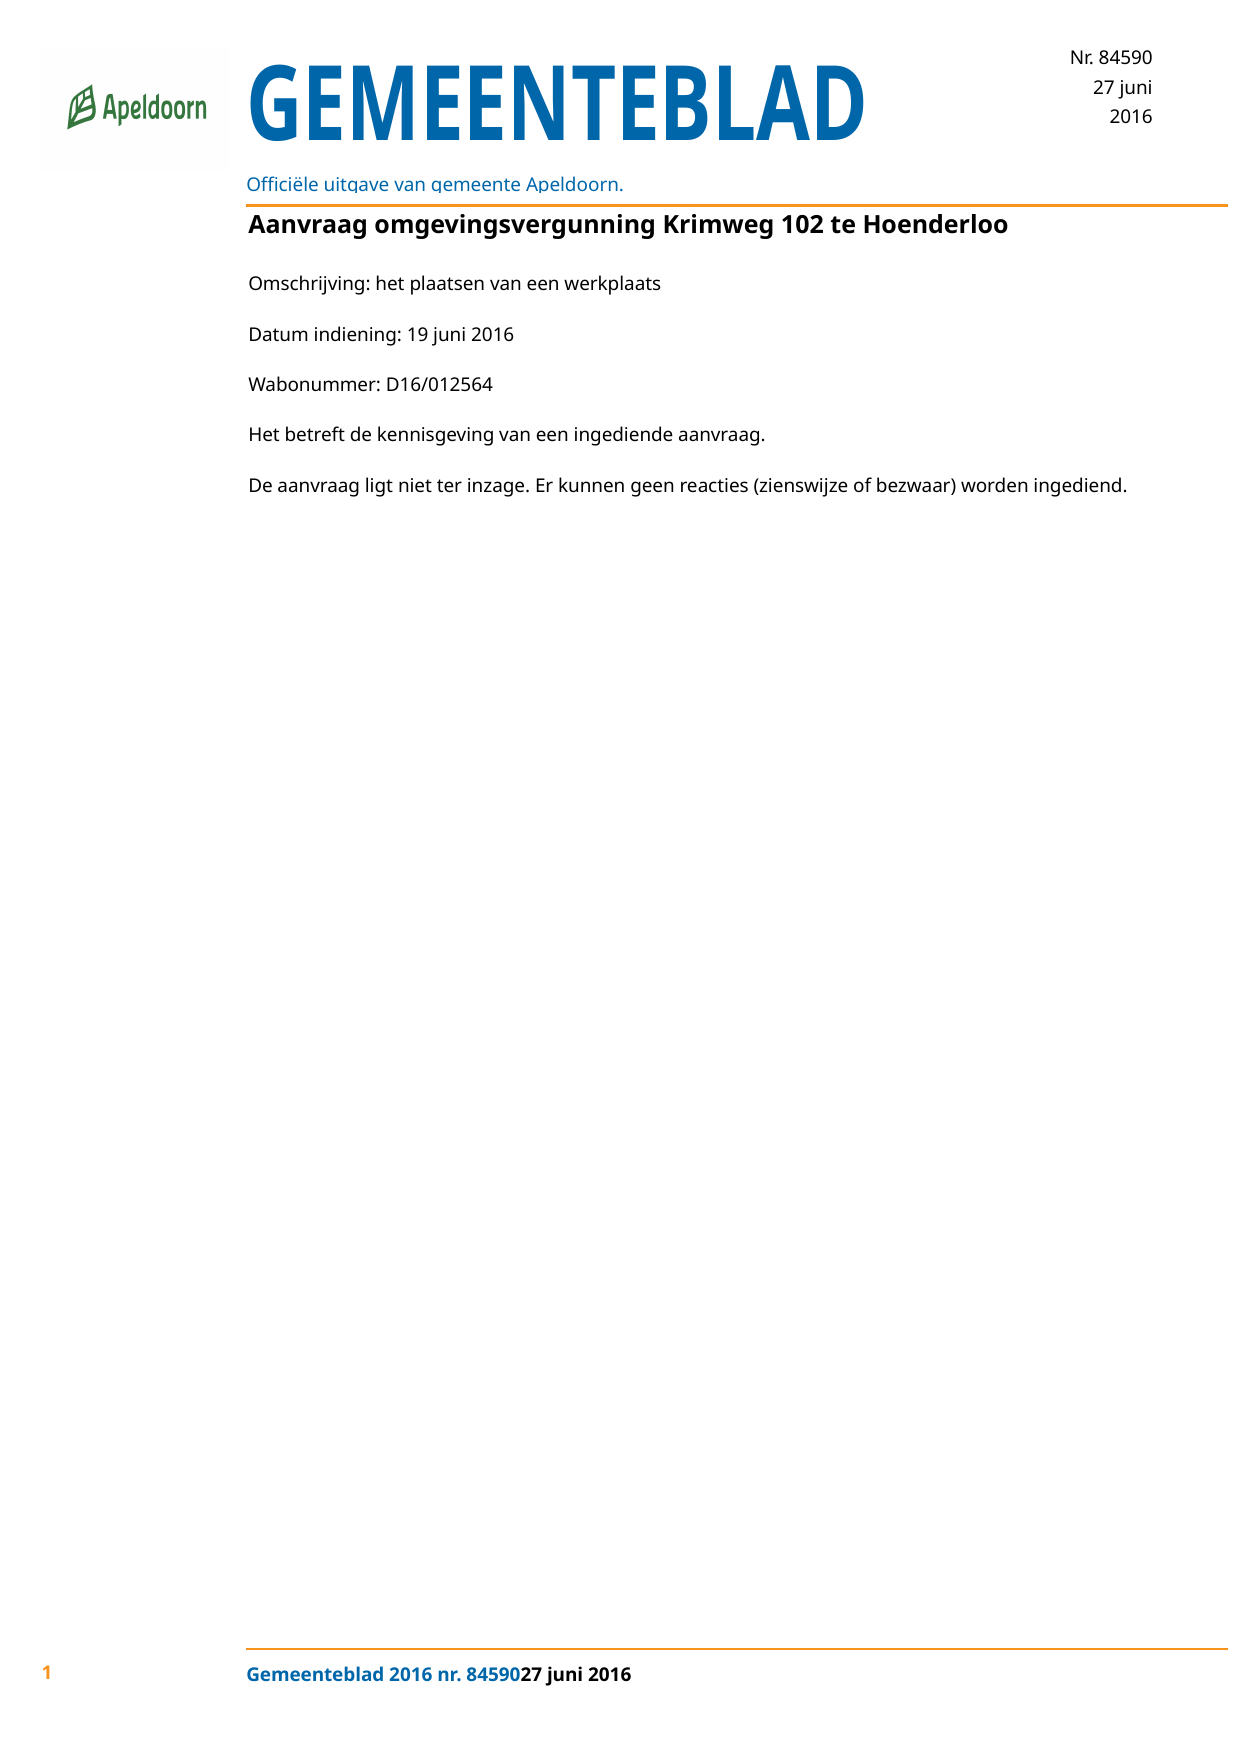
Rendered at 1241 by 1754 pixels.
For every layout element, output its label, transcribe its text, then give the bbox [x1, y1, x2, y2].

text Datum indiening: 19 juni 2016 [248, 321, 1152, 346]
text Omschrijving: het plaatsen van een werkplaats [248, 270, 1152, 296]
picture [41, 47, 231, 172]
text De aanvraag ligt niet ter inzage. Er kunnen geen reacties (zienswijze of bezwaar) worden ingediend. [248, 472, 1152, 498]
text Wabonummer: D16/012564 [248, 371, 1152, 397]
text Het betreft de kennisgeving van een ingediende aanvraag. [248, 422, 1152, 447]
text Aanvraag omgevingsvergunning Krimweg 102 te Hoenderloo [248, 207, 1152, 241]
